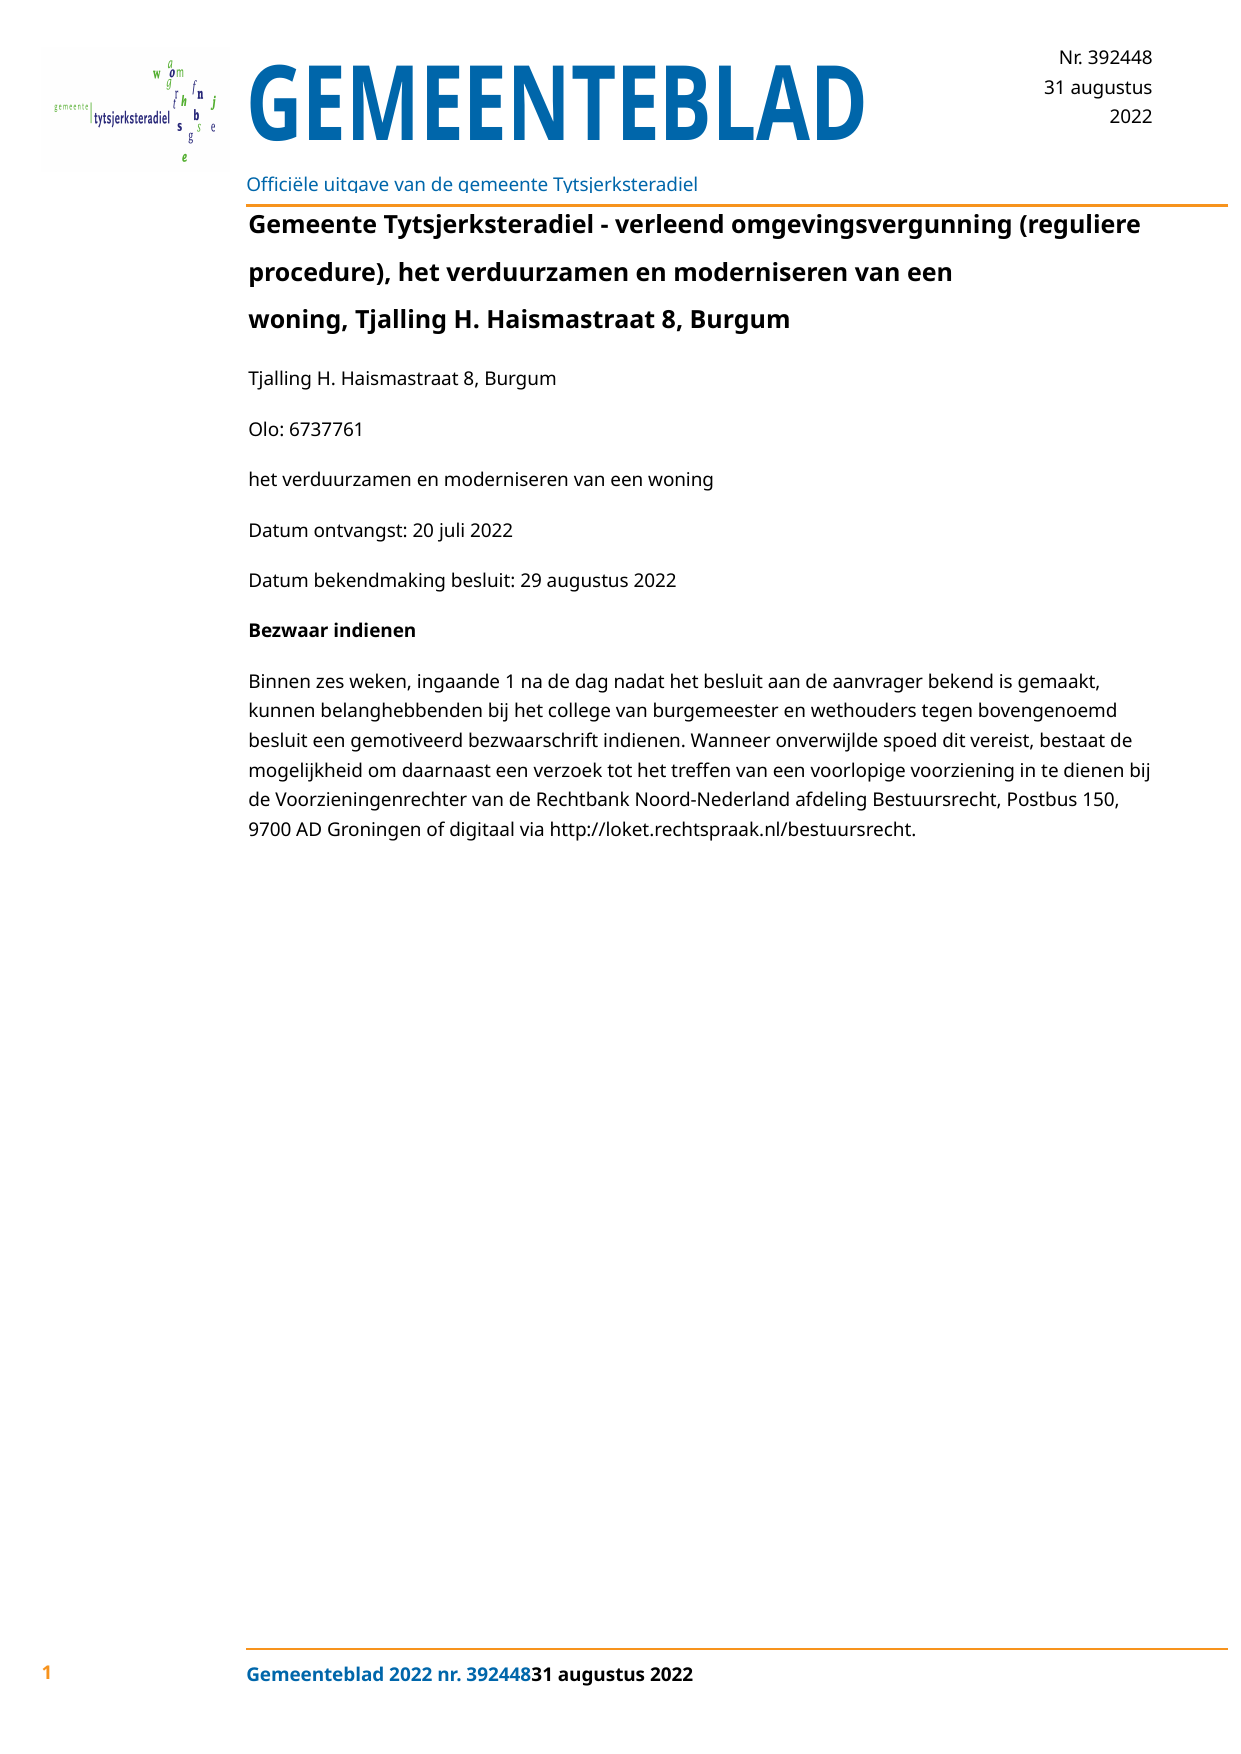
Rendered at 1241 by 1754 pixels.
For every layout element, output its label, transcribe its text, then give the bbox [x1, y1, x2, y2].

text Bezwaar indienen [248, 618, 1152, 643]
text Datum ontvangst: 20 juli 2022 [248, 517, 1152, 542]
text Tjalling H. Haismastraat 8, Burgum [248, 366, 1152, 391]
text Datum bekendmaking besluit: 29 augustus 2022 [248, 567, 1152, 593]
text Binnen zes weken, ingaande 1 na de dag nadat het besluit aan de aanvrager bekend is gemaakt, kunnen belanghebbenden bij het college van burgemeester en wethouders tegen bovengenoemd besluit een gemotiveerd bezwaarschrift indienen. Wanneer onverwijlde spoed dit vereist, bestaat de mogelijkheid om daarnaast een verzoek tot het treffen van een voorlopige voorziening in te dienen bij de Voorzieningenrechter van de Rechtbank Noord-Nederland afdeling Bestuursrecht, Postbus 150, 9700 AD Groningen of digitaal via http://loket.rechtspraak.nl/bestuursrecht. [248, 668, 1152, 842]
text het verduurzamen en moderniseren van een woning [248, 466, 1152, 492]
text Olo: 6737761 [248, 416, 1152, 442]
text Gemeente Tytsjerksteradiel - verleend omgevingsvergunning (reguliere procedure), het verduurzamen en moderniseren van een woning, Tjalling H. Haismastraat 8, Burgum [248, 207, 1152, 336]
picture [41, 47, 231, 172]
